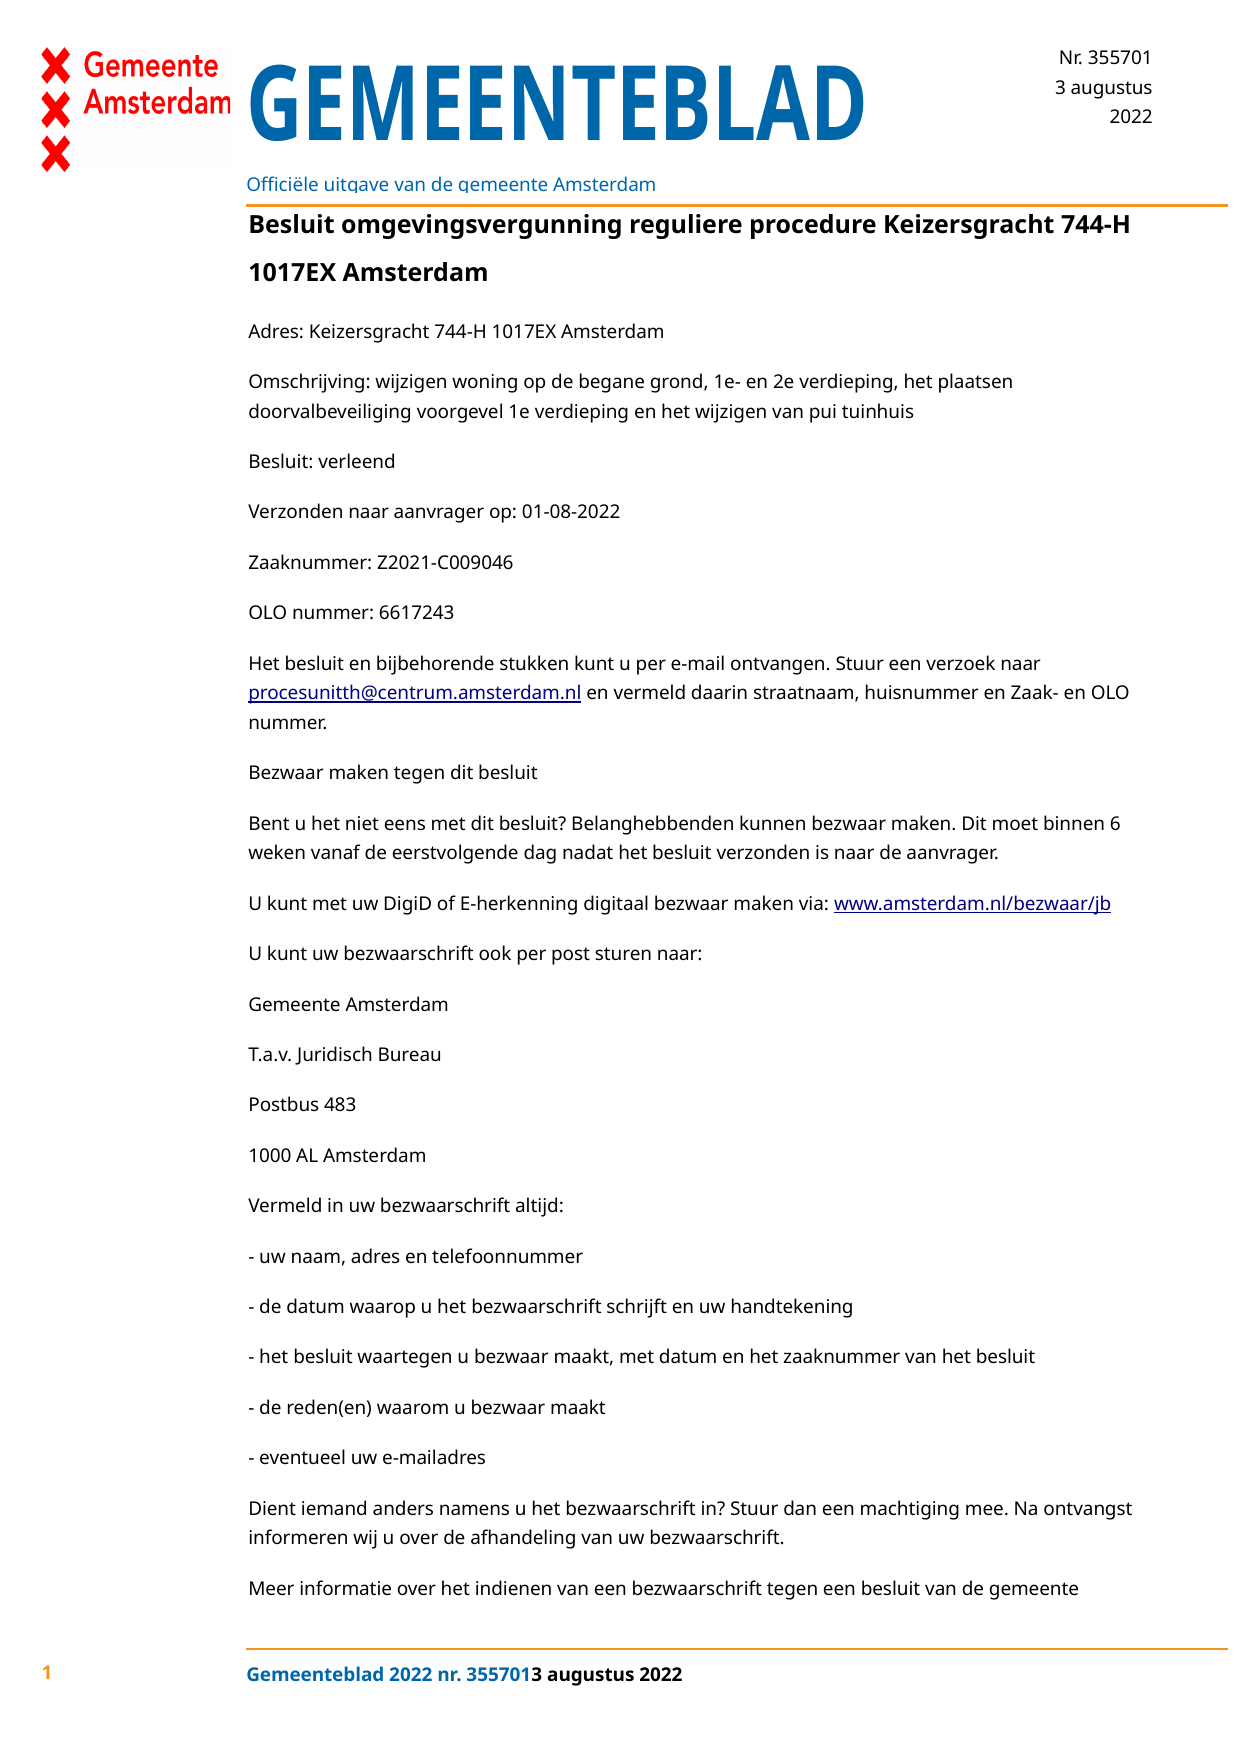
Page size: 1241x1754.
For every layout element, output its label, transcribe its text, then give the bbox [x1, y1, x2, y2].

text Vermeld in uw bezwaarschrift altijd: [248, 1192, 1152, 1218]
text - de datum waarop u het bezwaarschrift schrijft en uw handtekening [248, 1293, 1152, 1319]
text Dient iemand anders namens u het bezwaarschrift in? Stuur dan een machtiging mee. Na ontvangst informeren wij u over de afhandeling van uw bezwaarschrift. [248, 1495, 1152, 1550]
text Gemeente Amsterdam [248, 991, 1152, 1017]
text Postbus 483 [248, 1092, 1152, 1117]
text U kunt met uw DigiD of E-herkenning digitaal bezwaar maken via: www.amsterdam.nl/bezwaar/jb [248, 890, 1152, 916]
text Bent u het niet eens met dit besluit? Belanghebbenden kunnen bezwaar maken. Dit moet binnen 6 weken vanaf de eerstvolgende dag nadat het besluit verzonden is naar de aanvrager. [248, 810, 1152, 865]
text Zaaknummer: Z2021-C009046 [248, 549, 1152, 575]
text - eventueel uw e-mailadres [248, 1444, 1152, 1470]
text Adres: Keizersgracht 744-H 1017EX Amsterdam [248, 318, 1152, 344]
text U kunt uw bezwaarschrift ook per post sturen naar: [248, 940, 1152, 966]
text Bezwaar maken tegen dit besluit [248, 759, 1152, 785]
text OLO nummer: 6617243 [248, 599, 1152, 625]
text Het besluit en bijbehorende stukken kunt u per e-mail ontvangen. Stuur een verzoek naar procesunitth@centrum.amsterdam.nl en vermeld daarin straatnaam, huisnummer en Zaak- en OLO nummer. [248, 650, 1152, 735]
text Meer informatie over het indienen van een bezwaarschrift tegen een besluit van de gemeente [248, 1575, 1152, 1601]
picture [41, 47, 231, 172]
text T.a.v. Juridisch Bureau [248, 1041, 1152, 1067]
text Omschrijving: wijzigen woning op de begane grond, 1e- en 2e verdieping, het plaatsen doorvalbeveiliging voorgevel 1e verdieping en het wijzigen van pui tuinhuis [248, 368, 1152, 424]
text 1000 AL Amsterdam [248, 1142, 1152, 1168]
text Besluit omgevingsvergunning reguliere procedure Keizersgracht 744-H 1017EX Amsterdam [248, 207, 1152, 288]
text Besluit: verleend [248, 448, 1152, 474]
text - het besluit waartegen u bezwaar maakt, met datum en het zaaknummer van het besluit [248, 1344, 1152, 1369]
text Verzonden naar aanvrager op: 01-08-2022 [248, 499, 1152, 524]
text - de reden(en) waarom u bezwaar maakt [248, 1394, 1152, 1420]
text - uw naam, adres en telefoonnummer [248, 1243, 1152, 1269]
